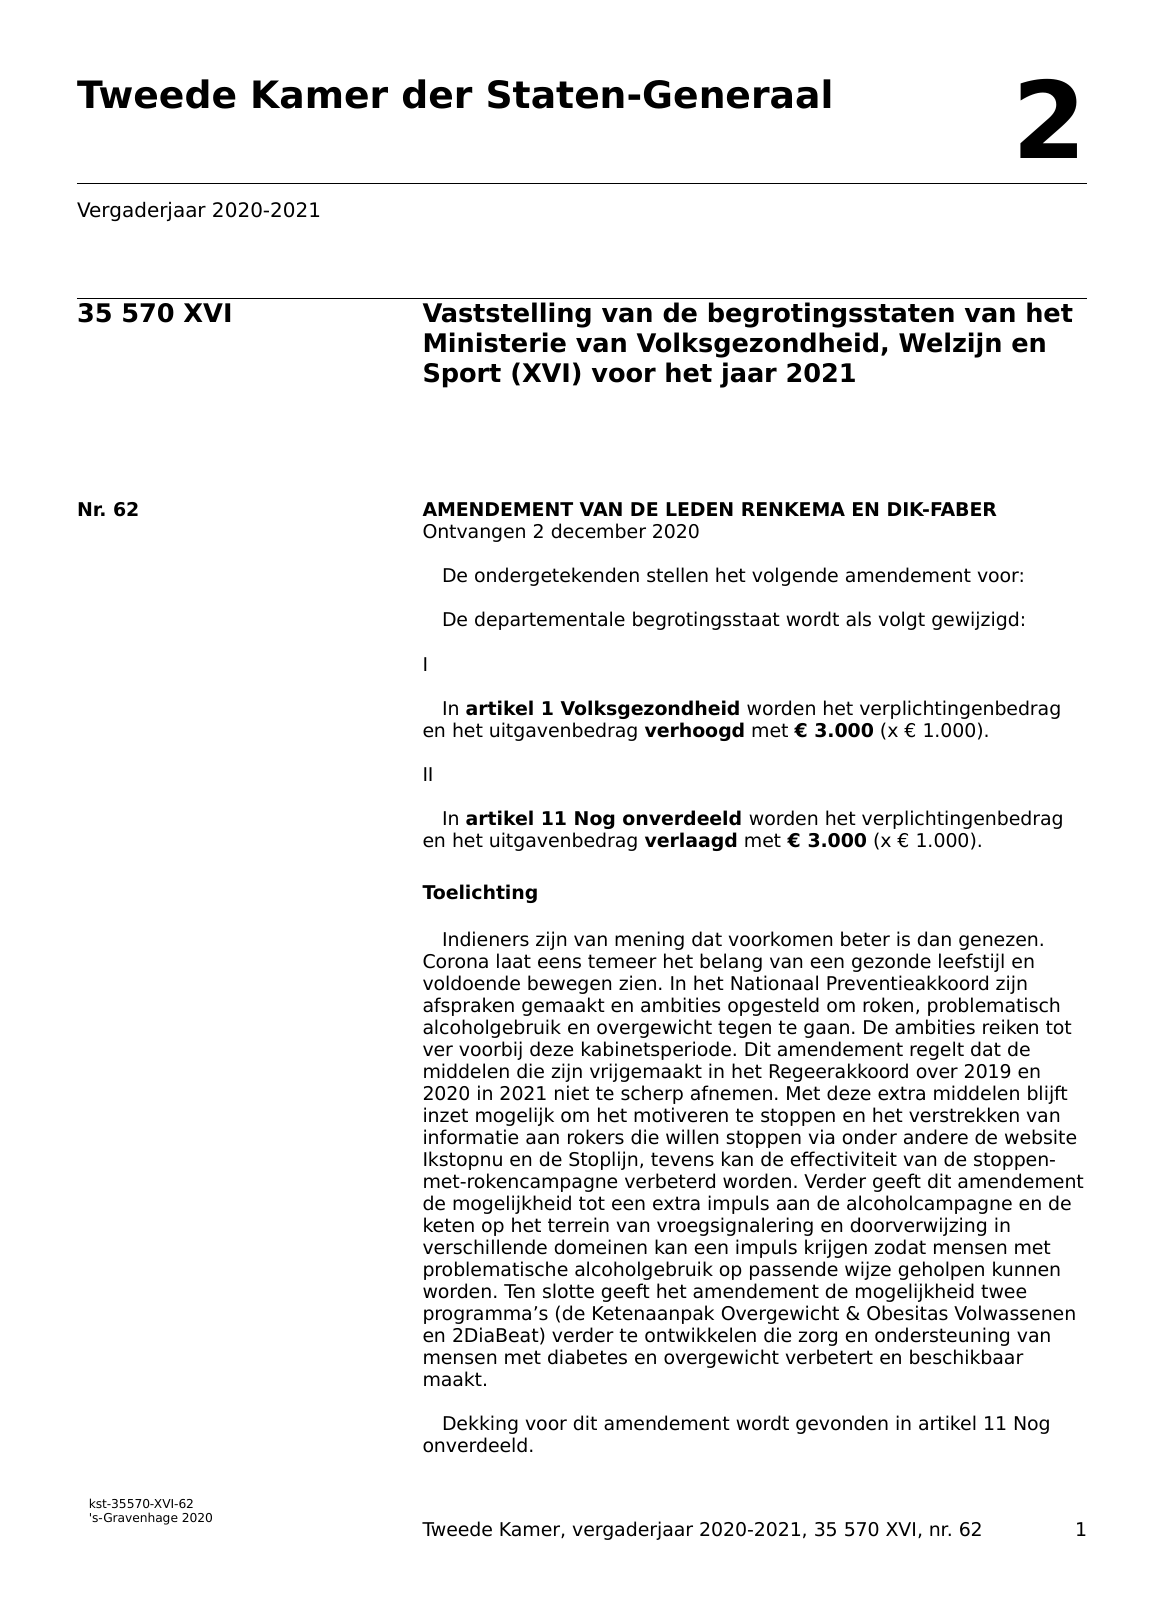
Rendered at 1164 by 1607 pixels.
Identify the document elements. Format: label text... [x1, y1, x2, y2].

text In artikel 11 Nog onverdeeld worden het verplichtingenbedrag en het uitgavenbedrag verlaagd met € 3.000 (x € 1.000). [422, 808, 1087, 852]
table_header 2 [886, 59, 1087, 183]
subtitle 35 570 XVI Vaststelling van de begrotingsstaten van het Ministerie van Volksgezondheid, Welzijn en Sport (XVI) voor het jaar 2021 [77, 299, 1087, 388]
text I [422, 653, 1087, 676]
table_cell Vergaderjaar 2020-2021 [77, 184, 1087, 298]
text In artikel 1 Volksgezondheid worden het verplichtingenbedrag en het uitgavenbedrag verhoogd met € 3.000 (x € 1.000). [422, 698, 1087, 742]
text II [422, 764, 1087, 786]
text De departementale begrotingsstaat wordt als volgt gewijzigd: [422, 609, 1087, 631]
table_header Tweede Kamer der Staten-Generaal [77, 59, 886, 183]
text kst-35570-XVI-62 [88, 1497, 323, 1511]
text Ontvangen 2 december 2020 [422, 521, 1087, 543]
subtitle Nr. 62 AMENDEMENT VAN DE LEDEN RENKEMA EN DIK-FABER [77, 499, 1087, 521]
text 's-Gravenhage 2020 [88, 1511, 323, 1525]
text Indieners zijn van mening dat voorkomen beter is dan genezen. Corona laat eens temeer het belang van een gezonde leefstijl en voldoende bewegen zien. In het Nationaal Preventieakkoord zijn afspraken gemaakt en ambities opgesteld om roken, problematisch alcoholgebruik en overgewicht tegen te gaan. De ambities reiken tot ver voorbij deze kabinetsperiode. Dit amendement regelt dat de middelen die zijn vrijgemaakt in het Regeerakkoord over 2019 en 2020 in 2021 niet te scherp afnemen. Met deze extra middelen blijft inzet mogelijk om het motiveren te stoppen en het verstrekken van informatie aan rokers die willen stoppen via onder andere de website Ikstopnu en de Stoplijn, tevens kan de effectiviteit van de stoppen-met-rokencampagne verbeterd worden. Verder geeft dit amendement de mogelijkheid tot een extra impuls aan de alcoholcampagne en de keten op het terrein van vroegsignalering en doorverwijzing in verschillende domeinen kan een impuls krijgen zodat mensen met problematische alcoholgebruik op passende wijze geholpen kunnen worden. Ten slotte geeft het amendement de mogelijkheid twee programma’s (de Ketenaanpak Overgewicht & Obesitas Volwassenen en 2DiaBeat) verder te ontwikkelen die zorg en ondersteuning van mensen met diabetes en overgewicht verbetert en beschikbaar maakt. [422, 929, 1087, 1391]
text Dekking voor dit amendement wordt gevonden in artikel 11 Nog onverdeeld. [422, 1413, 1087, 1457]
text De ondergetekenden stellen het volgende amendement voor: [422, 565, 1087, 587]
subtitle Toelichting [422, 882, 1087, 904]
